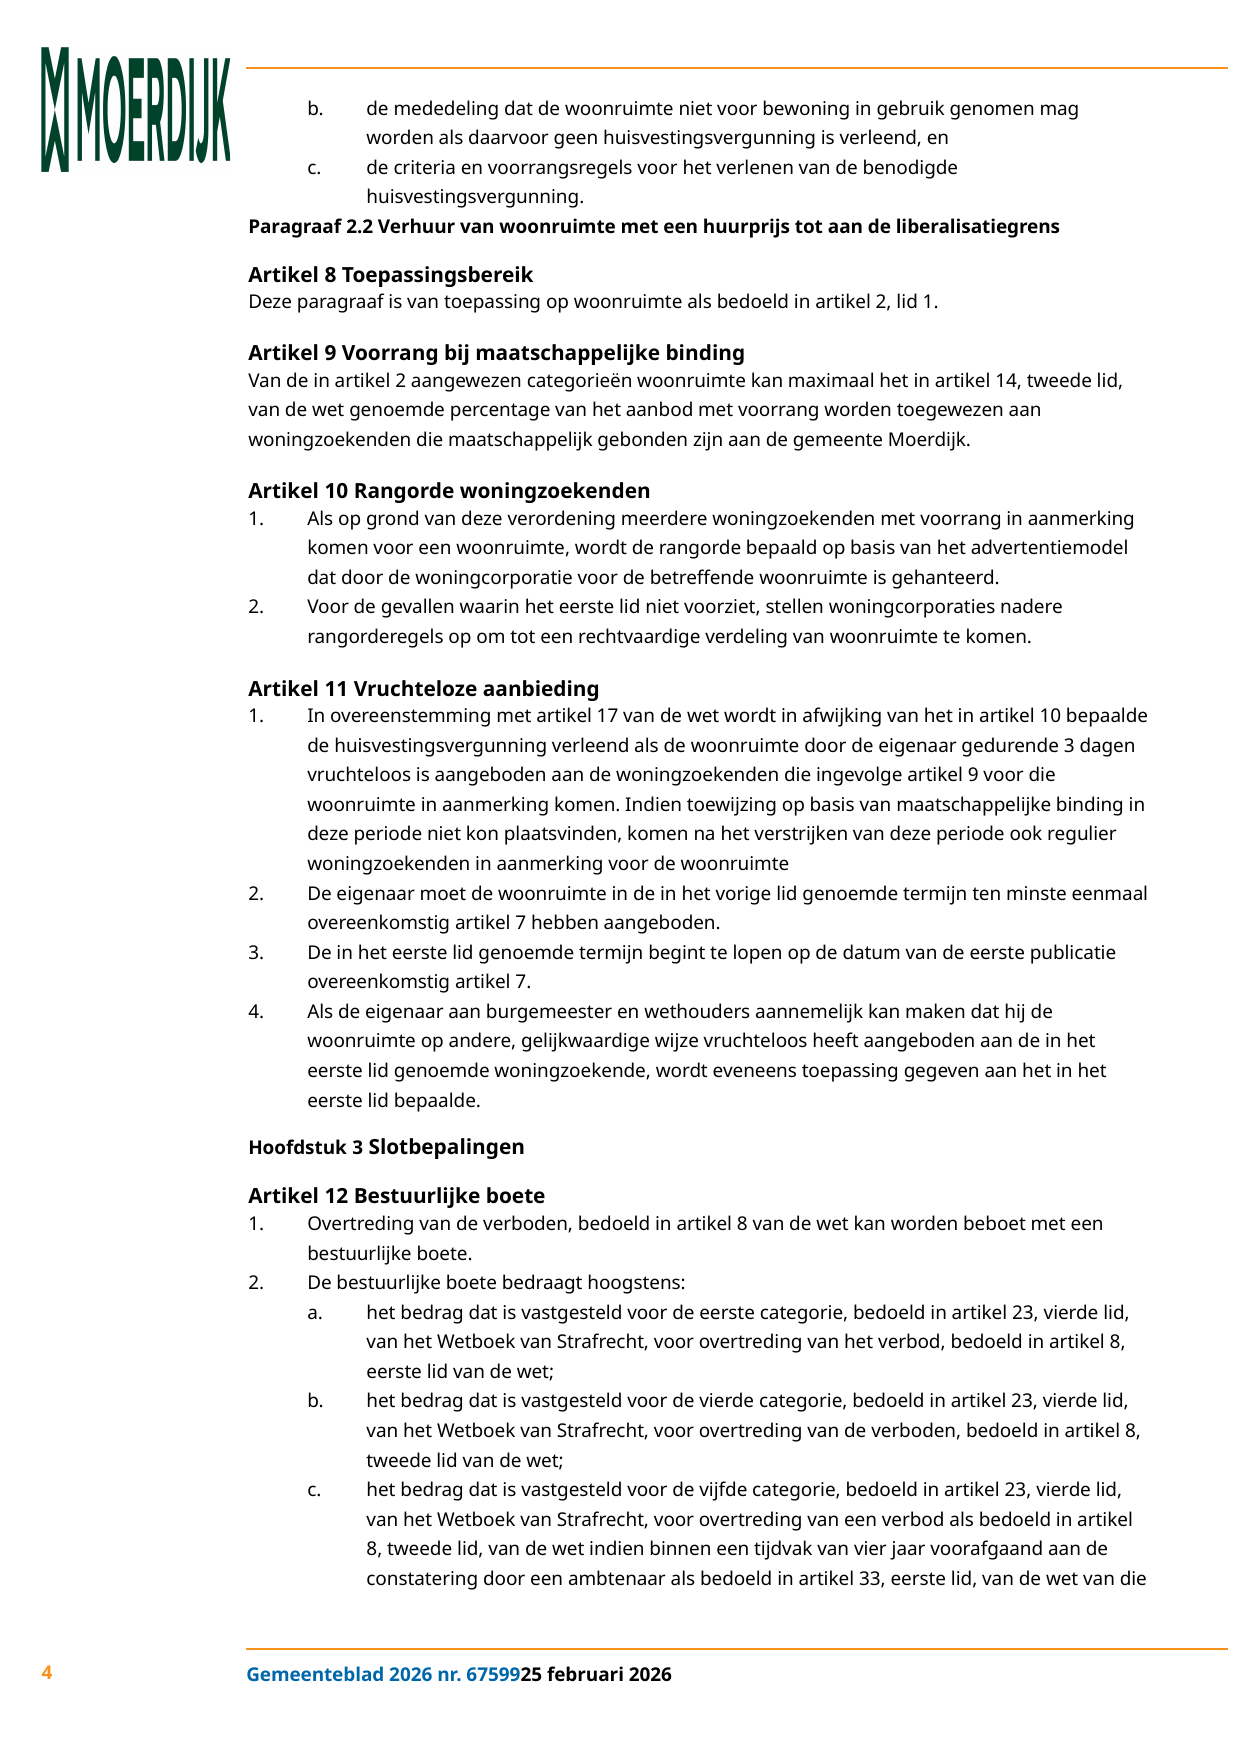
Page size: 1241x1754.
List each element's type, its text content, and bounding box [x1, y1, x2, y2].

list het bedrag dat is vastgesteld voor de eerste categorie, bedoeld in artikel 23, vierde lid, van het Wetboek van Strafrecht, voor overtreding van het verbod, bedoeld in artikel 8, eerste lid van de wet; [307, 1299, 1152, 1384]
list Als de eigenaar aan burgemeester en wethouders aannemelijk kan maken dat hij de woonruimte op andere, gelijkwaardige wijze vruchteloos heeft aangeboden aan de in het eerste lid genoemde woningzoekende, wordt eveneens toepassing gegeven aan het in het eerste lid bepaalde. [248, 998, 1152, 1112]
list Voor de gevallen waarin het eerste lid niet voorziet, stellen woningcorporaties nadere rangorderegels op om tot een rechtvaardige verdeling van woonruimte te komen. [248, 594, 1152, 649]
list Als op grond van deze verordening meerdere woningzoekenden met voorrang in aanmerking komen voor een woonruimte, wordt de rangorde bepaald op basis van het advertentiemodel dat door de woningcorporatie voor de betreffende woonruimte is gehanteerd. [248, 505, 1152, 590]
text Hoofdstuk 3 Slotbepalingen [248, 1132, 1152, 1161]
text Van de in artikel 2 aangewezen categorieën woonruimte kan maximaal het in artikel 14, tweede lid, van de wet genoemde percentage van het aanbod met voorrang worden toegewezen aan woningzoekenden die maatschappelijk gebonden zijn aan de gemeente Moerdijk. [248, 367, 1152, 452]
picture [41, 47, 231, 172]
text Artikel 9 Voorrang bij maatschappelijke binding [248, 338, 1152, 367]
list het bedrag dat is vastgesteld voor de vierde categorie, bedoeld in artikel 23, vierde lid, van het Wetboek van Strafrecht, voor overtreding van de verboden, bedoeld in artikel 8, tweede lid van de wet; [307, 1388, 1152, 1472]
text Paragraaf 2.2 Verhuur van woonruimte met een huurprijs tot aan de liberalisatiegrens [248, 213, 1152, 239]
list De in het eerste lid genoemde termijn begint te lopen op de datum van de eerste publicatie overeenkomstig artikel 7. [248, 939, 1152, 994]
list De bestuurlijke boete bedraagt hoogstens: [248, 1269, 1152, 1295]
list de criteria en voorrangsregels voor het verlenen van de benodigde huisvestingsvergunning. [307, 154, 1152, 209]
text Artikel 11 Vruchteloze aanbieding [248, 674, 1152, 702]
list De eigenaar moet de woonruimte in de in het vorige lid genoemde termijn ten minste eenmaal overeenkomstig artikel 7 hebben aangeboden. [248, 880, 1152, 935]
list In overeenstemming met artikel 17 van de wet wordt in afwijking van het in artikel 10 bepaalde de huisvestingsvergunning verleend als de woonruimte door de eigenaar gedurende 3 dagen vruchteloos is aangeboden aan de woningzoekenden die ingevolge artikel 9 voor die woonruimte in aanmerking komen. Indien toewijzing op basis van maatschappelijke binding in deze periode niet kon plaatsvinden, komen na het verstrijken van deze periode ook regulier woningzoekenden in aanmerking voor de woonruimte [248, 702, 1152, 876]
text Artikel 10 Rangorde woningzoekenden [248, 477, 1152, 505]
text Deze paragraaf is van toepassing op woonruimte als bedoeld in artikel 2, lid 1. [248, 288, 1152, 314]
list het bedrag dat is vastgesteld voor de vijfde categorie, bedoeld in artikel 23, vierde lid, van het Wetboek van Strafrecht, voor overtreding van een verbod als bedoeld in artikel 8, tweede lid, van de wet indien binnen een tijdvak van vier jaar voorafgaand aan de constatering door een ambtenaar als bedoeld in artikel 33, eerste lid, van de wet van die [307, 1476, 1152, 1591]
list Overtreding van de verboden, bedoeld in artikel 8 van de wet kan worden beboet met een bestuurlijke boete. [248, 1210, 1152, 1265]
list de mededeling dat de woonruimte niet voor bewoning in gebruik genomen mag worden als daarvoor geen huisvestingsvergunning is verleend, en [307, 95, 1152, 150]
text Artikel 12 Bestuurlijke boete [248, 1182, 1152, 1210]
text Artikel 8 Toepassingsbereik [248, 260, 1152, 288]
